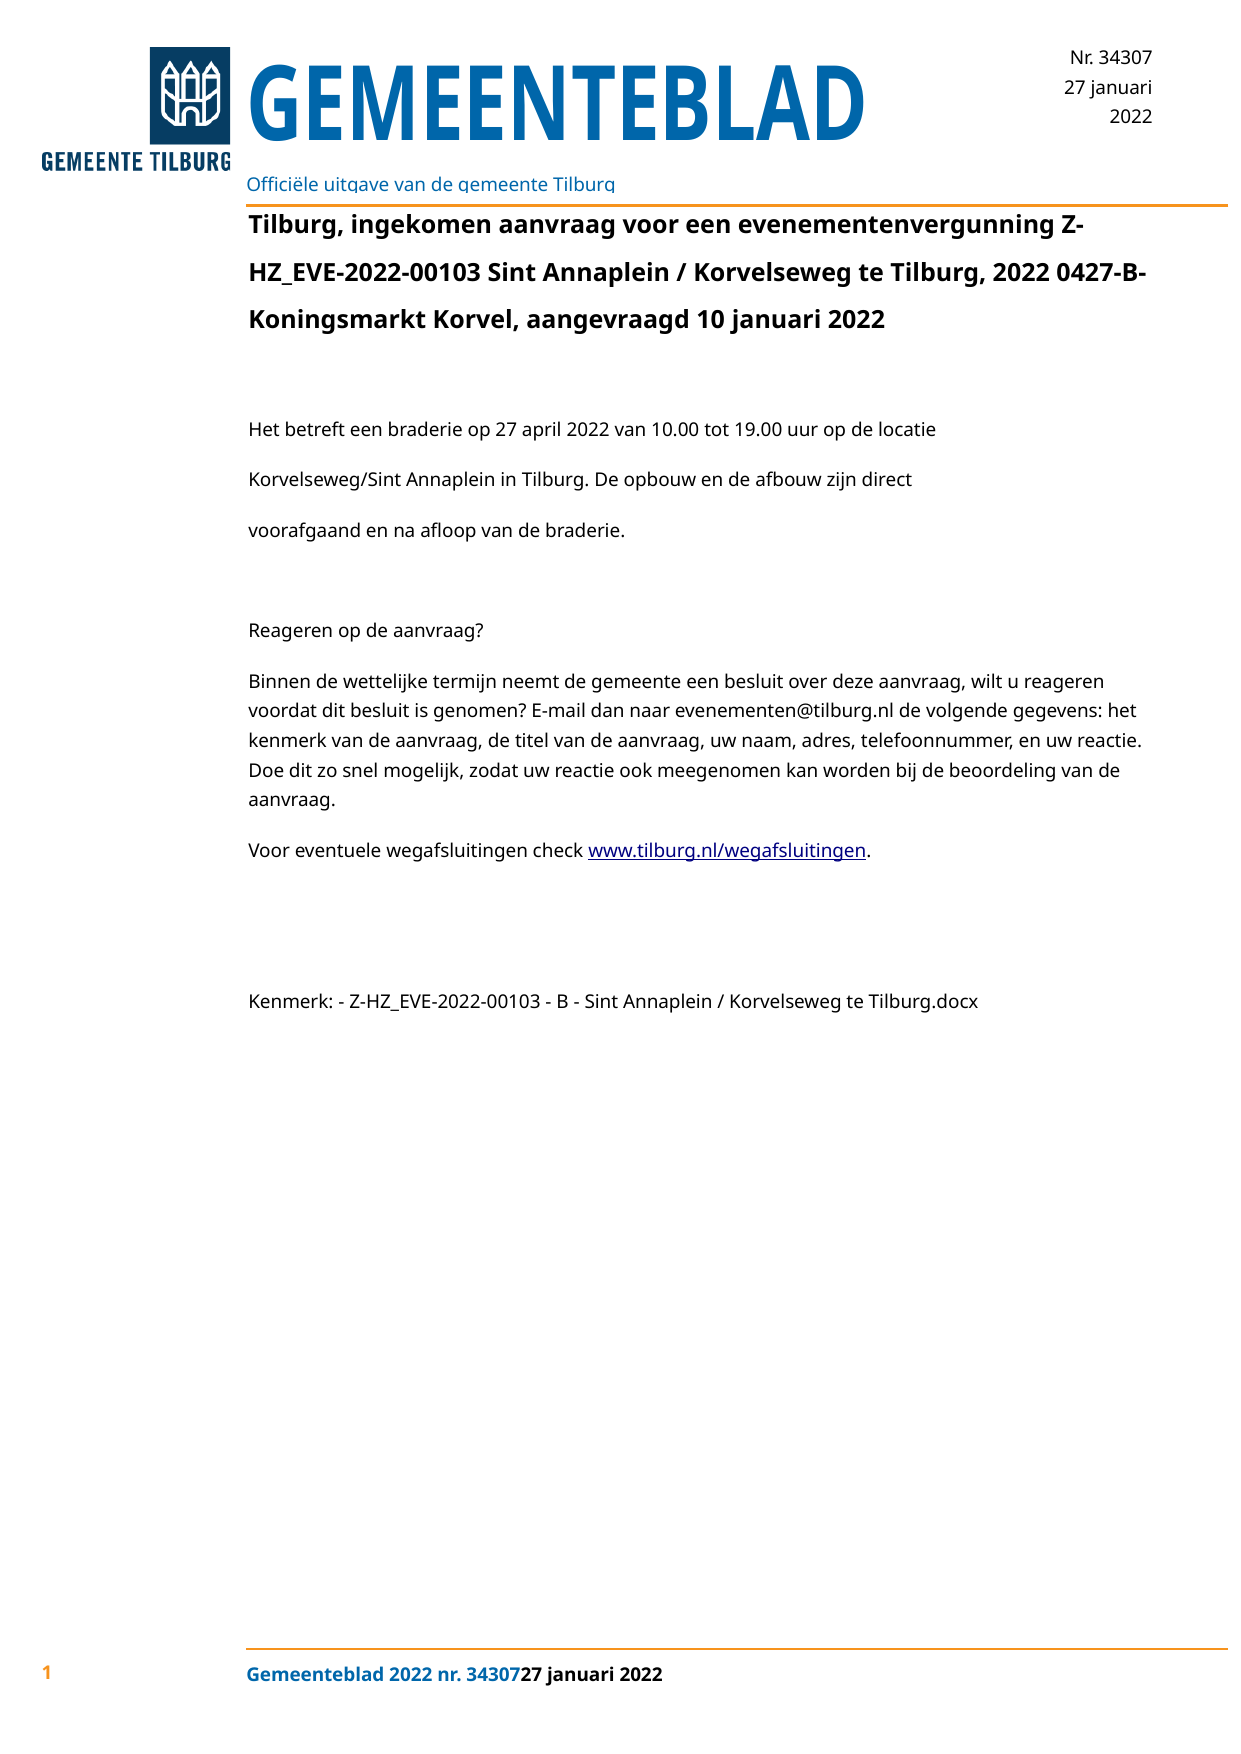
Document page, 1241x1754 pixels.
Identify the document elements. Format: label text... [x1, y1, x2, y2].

text Kenmerk: - Z-HZ_EVE-2022-00103 - B - Sint Annaplein / Korvelseweg te Tilburg.docx [248, 988, 1152, 1014]
text Reageren op de aanvraag? [248, 618, 1152, 643]
text Tilburg, ingekomen aanvraag voor een evenementenvergunning Z-HZ_EVE-2022-00103 Sint Annaplein / Korvelseweg te Tilburg, 2022 0427-B-Koningsmarkt Korvel, aangevraagd 10 januari 2022 [248, 207, 1152, 336]
text Binnen de wettelijke termijn neemt de gemeente een besluit over deze aanvraag, wilt u reageren voordat dit besluit is genomen? E-mail dan naar evenementen@tilburg.nl de volgende gegevens: het kenmerk van de aanvraag, de titel van de aanvraag, uw naam, adres, telefoonnummer, en uw reactie. Doe dit zo snel mogelijk, zodat uw reactie ook meegenomen kan worden bij de beoordeling van de aanvraag. [248, 668, 1152, 812]
text Het betreft een braderie op 27 april 2022 van 10.00 tot 19.00 uur op de locatie [248, 416, 1152, 442]
text Korvelseweg/Sint Annaplein in Tilburg. De opbouw en de afbouw zijn direct [248, 466, 1152, 492]
text Voor eventuele wegafsluitingen check www.tilburg.nl/wegafsluitingen. [248, 837, 1152, 862]
picture [41, 47, 231, 172]
text voorafgaand en na afloop van de braderie. [248, 517, 1152, 542]
